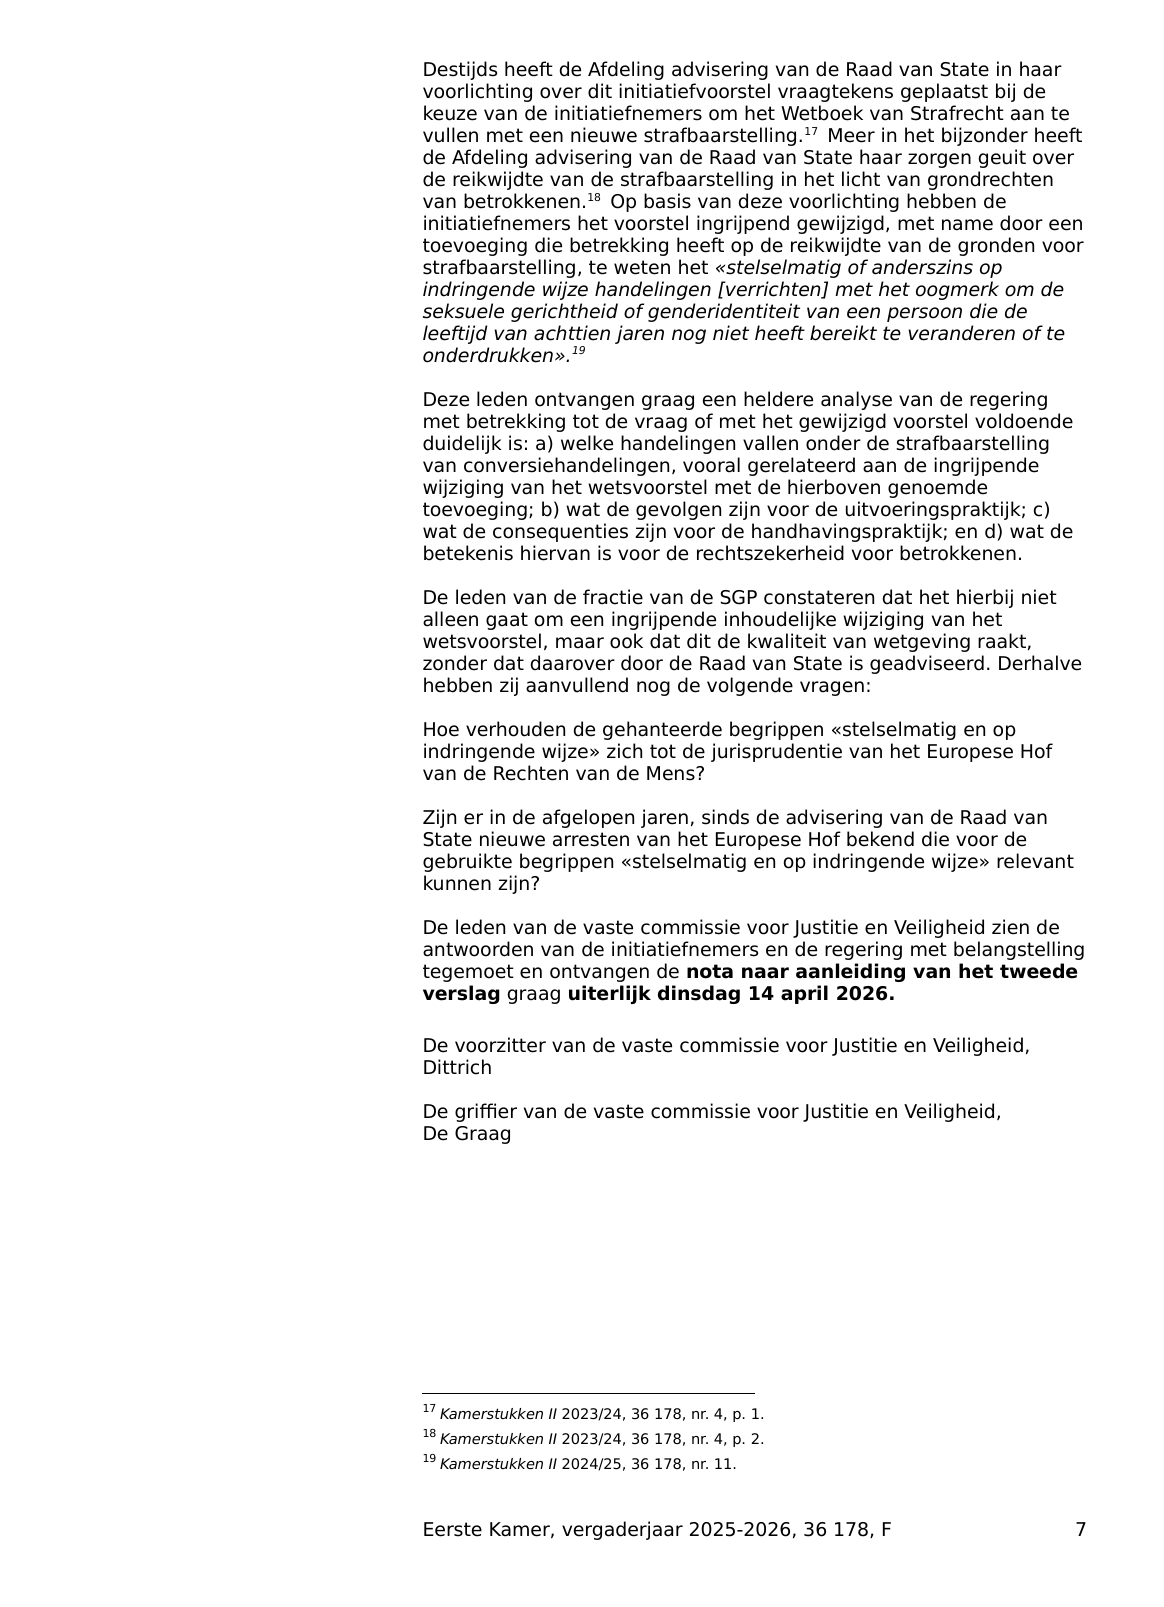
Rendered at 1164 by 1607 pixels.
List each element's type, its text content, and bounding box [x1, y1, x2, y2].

text Deze leden ontvangen graag een heldere analyse van de regering met betrekking tot de vraag of met het gewijzigd voorstel voldoende duidelijk is: a) welke handelingen vallen onder de strafbaarstelling van conversiehandelingen, vooral gerelateerd aan de ingrijpende wijziging van het wetsvoorstel met de hierboven genoemde toevoeging; b) wat de gevolgen zijn voor de uitvoeringspraktijk; c) wat de consequenties zijn voor de handhavingspraktijk; en d) wat de betekenis hiervan is voor de rechtszekerheid voor betrokkenen. [422, 389, 1087, 565]
text De griffier van de vaste commissie voor Justitie en Veiligheid, De Graag [422, 1101, 1087, 1145]
text De leden van de fractie van de SGP constateren dat het hierbij niet alleen gaat om een ingrijpende inhoudelijke wijziging van het wetsvoorstel, maar ook dat dit de kwaliteit van wetgeving raakt, zonder dat daarover door de Raad van State is geadviseerd. Derhalve hebben zij aanvullend nog de volgende vragen: [422, 587, 1087, 697]
text De voorzitter van de vaste commissie voor Justitie en Veiligheid, Dittrich [422, 1035, 1087, 1079]
text Kamerstukken II 2024/25, 36 178, nr. 11. [422, 1452, 1087, 1474]
text Zijn er in de afgelopen jaren, sinds de advisering van de Raad van State nieuwe arresten van het Europese Hof bekend die voor de gebruikte begrippen «stelselmatig en op indringende wijze» relevant kunnen zijn? [422, 807, 1087, 895]
text Hoe verhouden de gehanteerde begrippen «stelselmatig en op indringende wijze» zich tot de jurisprudentie van het Europese Hof van de Rechten van de Mens? [422, 719, 1087, 785]
text Kamerstukken II 2023/24, 36 178, nr. 4, p. 2. [422, 1427, 1087, 1449]
text Destijds heeft de Afdeling advisering van de Raad van State in haar voorlichting over dit initiatiefvoorstel vraagtekens geplaatst bij de keuze van de initiatiefnemers om het Wetboek van Strafrecht aan te vullen met een nieuwe strafbaarstelling. Meer in het bijzonder heeft de Afdeling advisering van de Raad van State haar zorgen geuit over de reikwijdte van de strafbaarstelling in het licht van grondrechten van betrokkenen. Op basis van deze voorlichting hebben de initiatiefnemers het voorstel ingrijpend gewijzigd, met name door een toevoeging die betrekking heeft op de reikwijdte van de gronden voor strafbaarstelling, te weten het «stelselmatig of anderszins op indringende wijze handelingen [verrichten] met het oogmerk om de seksuele gerichtheid of genderidentiteit van een persoon die de leeftijd van achttien jaren nog niet heeft bereikt te veranderen of te onderdrukken». [422, 59, 1087, 367]
text Kamerstukken II 2023/24, 36 178, nr. 4, p. 1. [422, 1402, 1087, 1424]
text De leden van de vaste commissie voor Justitie en Veiligheid zien de antwoorden van de initiatiefnemers en de regering met belangstelling tegemoet en ontvangen de nota naar aanleiding van het tweede verslag graag uiterlijk dinsdag 14 april 2026. [422, 917, 1087, 1005]
